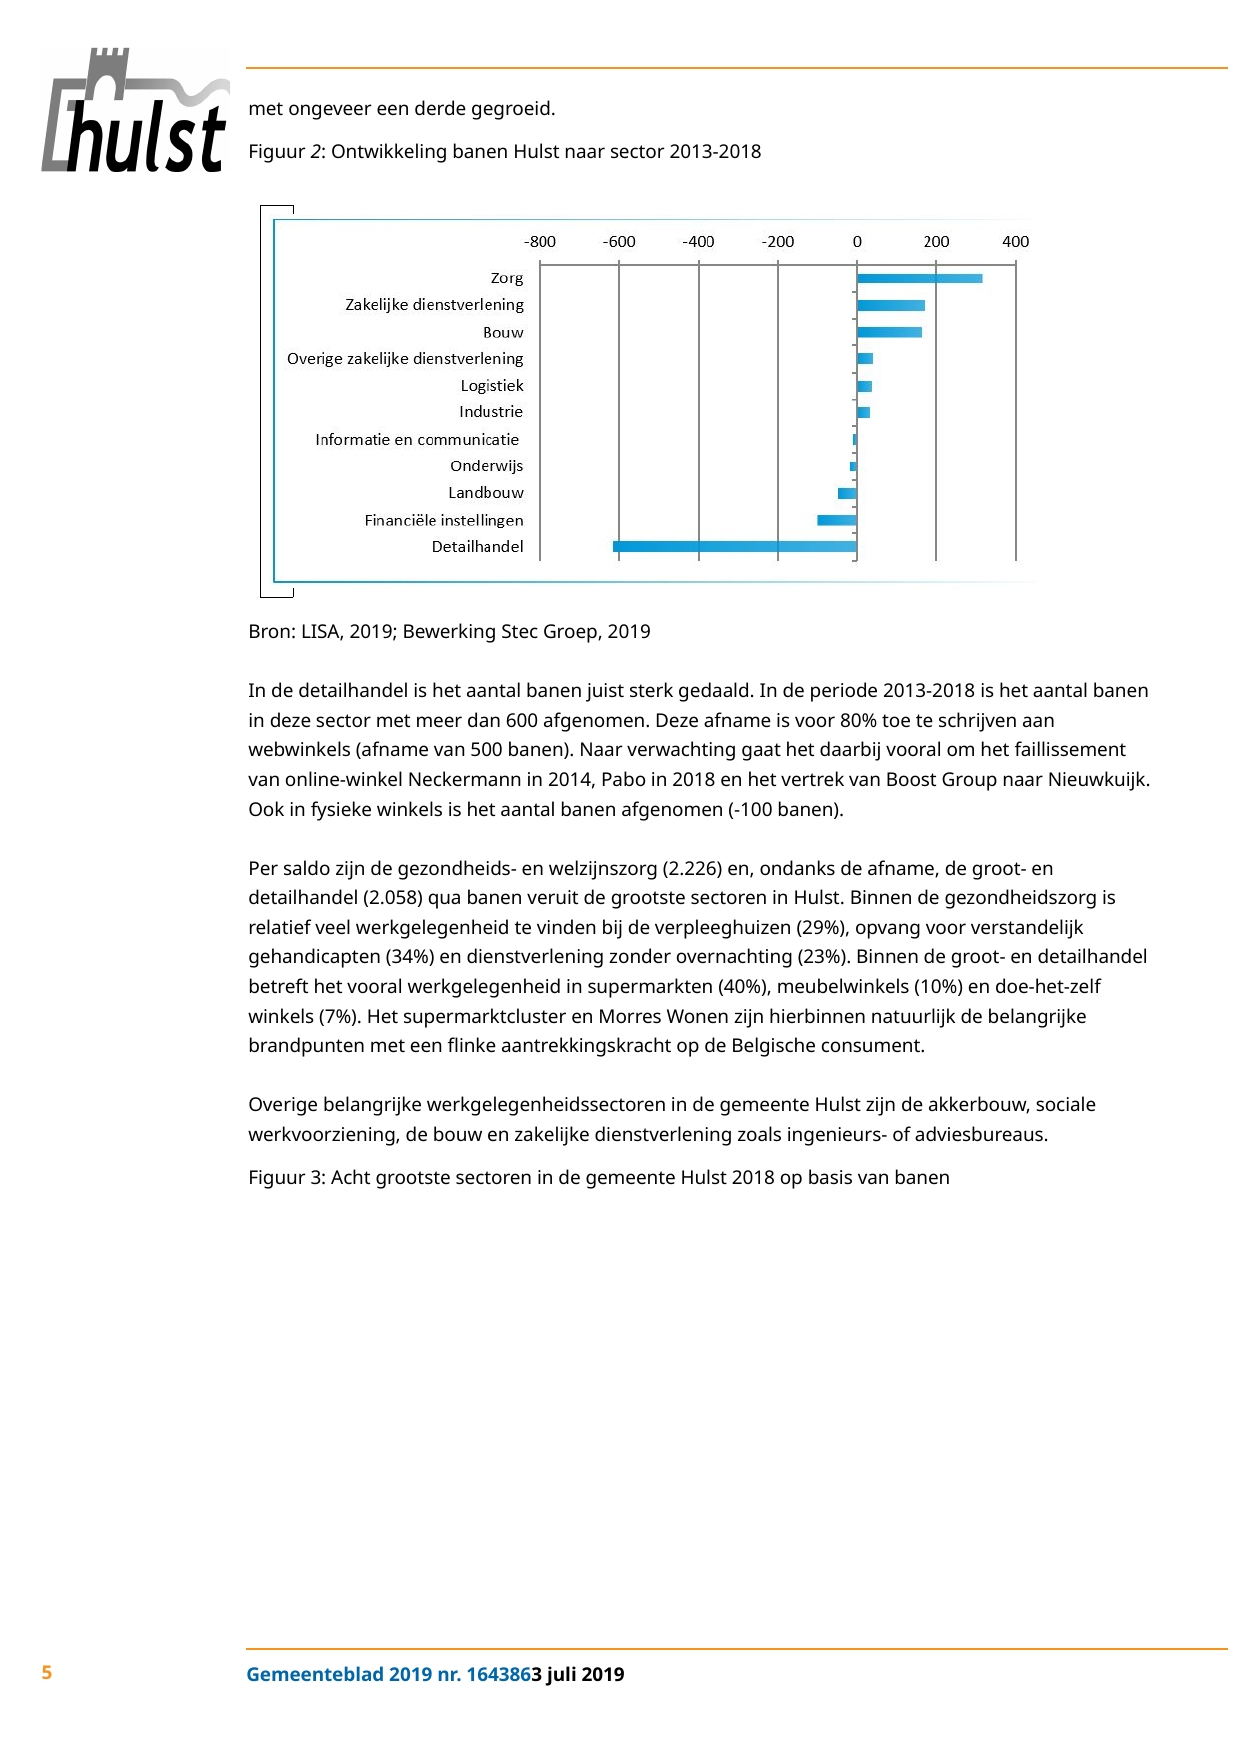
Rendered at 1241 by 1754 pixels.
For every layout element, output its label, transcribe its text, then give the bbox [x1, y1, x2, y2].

text met ongeveer een derde gegroeid. [248, 95, 1152, 121]
text Figuur 2: Ontwikkeling banen Hulst naar sector 2013-2018 [248, 138, 1152, 164]
text In de detailhandel is het aantal banen juist sterk gedaald. In de periode 2013-2018 is het aantal banen in deze sector met meer dan 600 afgenomen. Deze afname is voor 80% toe te schrijven aan webwinkels (afname van 500 banen). Naar verwachting gaat het daarbij vooral om het faillissement van online-winkel Neckermann in 2014, Pabo in 2018 en het vertrek van Boost Group naar Nieuwkuijk. Ook in fysieke winkels is het aantal banen afgenomen (-100 banen). [248, 677, 1152, 821]
picture [268, 214, 1037, 588]
text Bron: LISA, 2019; Bewerking Stec Groep, 2019 [248, 618, 1152, 644]
text Figuur 3: Acht grootste sectoren in de gemeente Hulst 2018 op basis van banen [248, 1164, 1152, 1190]
text Per saldo zijn de gezondheids- en welzijnszorg (2.226) en, ondanks de afname, de groot- en detailhandel (2.058) qua banen veruit de grootste sectoren in Hulst. Binnen de gezondheidszorg is relatief veel werkgelegenheid te vinden bij de verpleeghuizen (29%), opvang voor verstandelijk gehandicapten (34%) en dienstverlening zonder overnachting (23%). Binnen de groot- en detailhandel betreft het vooral werkgelegenheid in supermarkten (40%), meubelwinkels (10%) en doe-het-zelf winkels (7%). Het supermarktcluster en Morres Wonen zijn hierbinnen natuurlijk de belangrijke brandpunten met een flinke aantrekkingskracht op de Belgische consument. [248, 855, 1152, 1058]
text Overige belangrijke werkgelegenheidssectoren in de gemeente Hulst zijn de akkerbouw, sociale werkvoorziening, de bouw en zakelijke dienstverlening zoals ingenieurs- of adviesbureaus. [248, 1092, 1152, 1147]
picture [41, 47, 231, 172]
